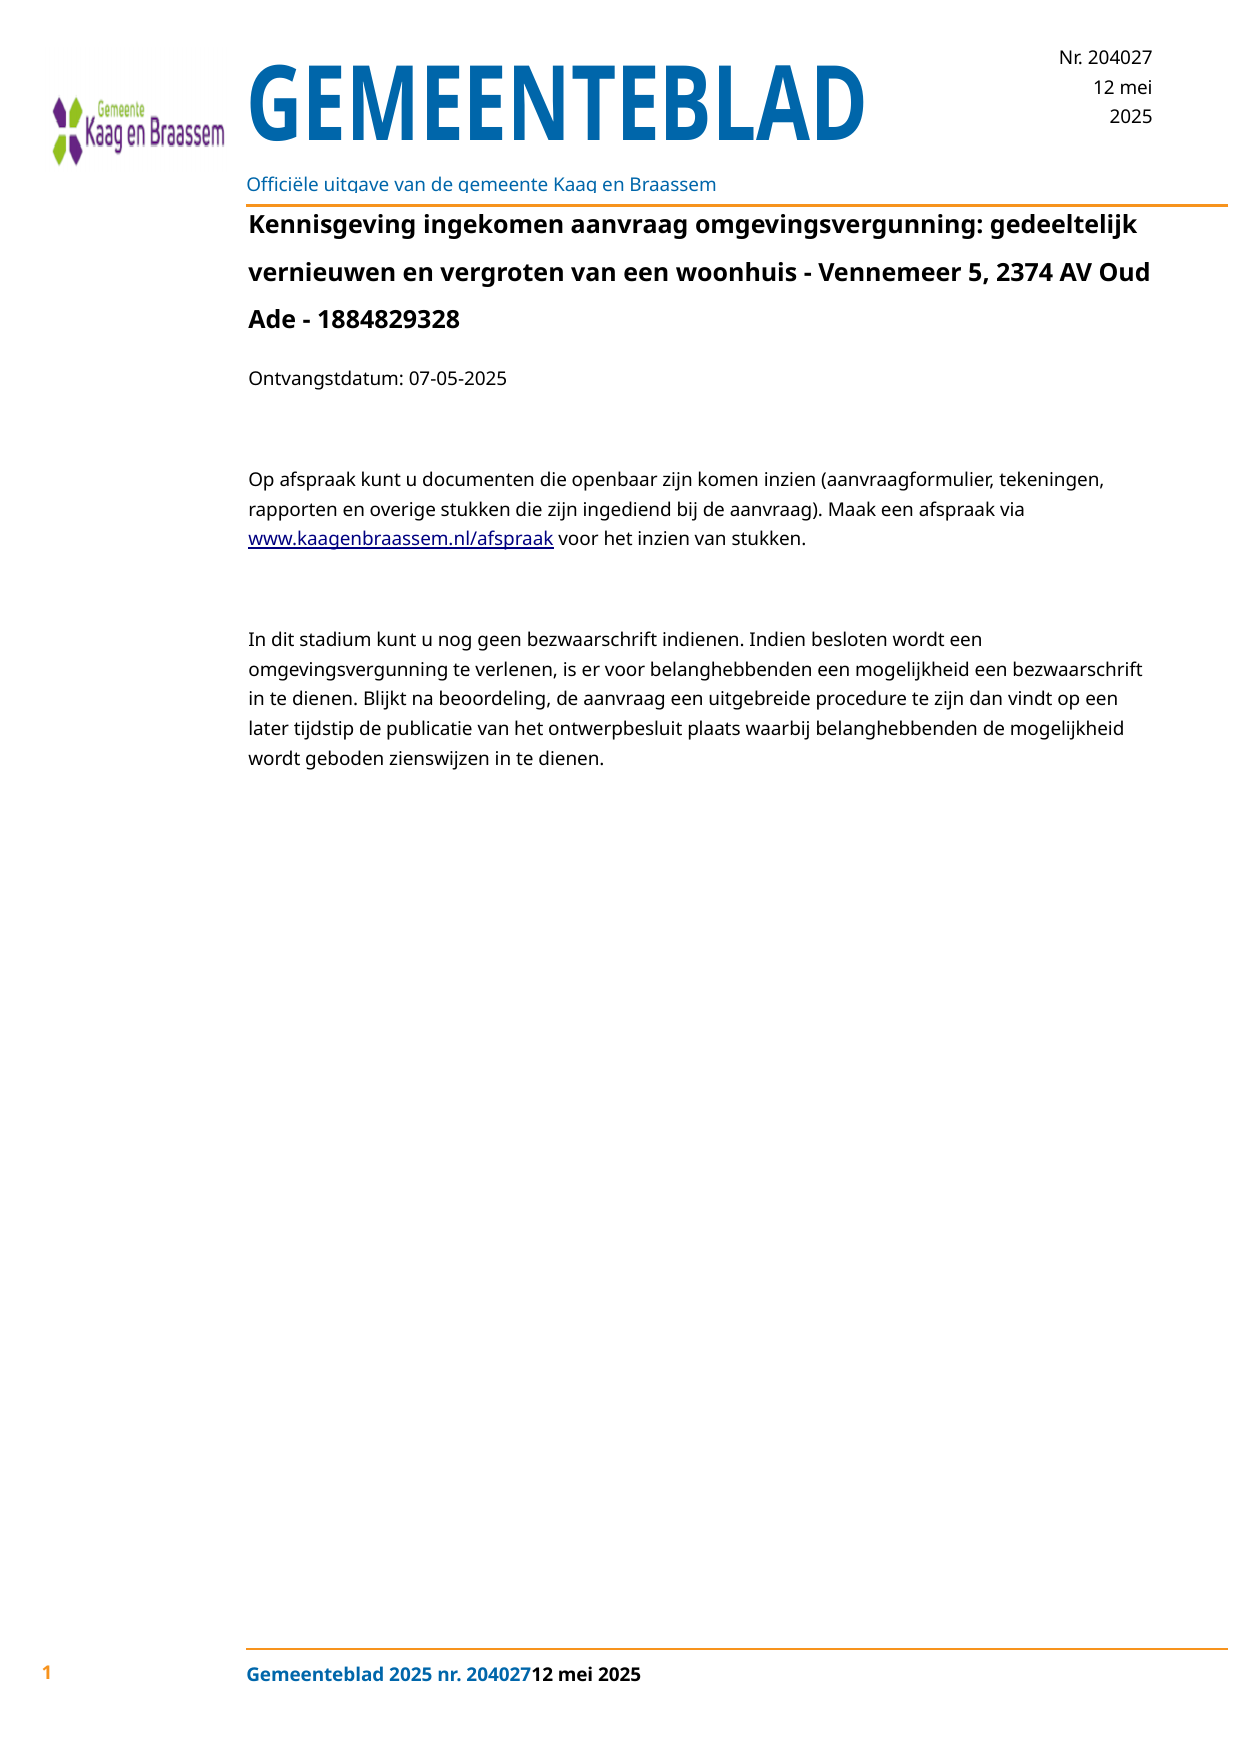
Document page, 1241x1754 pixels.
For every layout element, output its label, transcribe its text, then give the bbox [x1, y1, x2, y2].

text Kennisgeving ingekomen aanvraag omgevingsvergunning: gedeeltelijk vernieuwen en vergroten van een woonhuis - Vennemeer 5, 2374 AV Oud Ade - 1884829328 [248, 207, 1152, 336]
text Op afspraak kunt u documenten die openbaar zijn komen inzien (aanvraagformulier, tekeningen, rapporten en overige stukken die zijn ingediend bij de aanvraag). Maak een afspraak via www.kaagenbraassem.nl/afspraak voor het inzien van stukken. [248, 466, 1152, 551]
text In dit stadium kunt u nog geen bezwaarschrift indienen. Indien besloten wordt een omgevingsvergunning te verlenen, is er voor belanghebbenden een mogelijkheid een bezwaarschrift in te dienen. Blijkt na beoordeling, de aanvraag een uitgebreide procedure te zijn dan vindt op een later tijdstip de publicatie van het ontwerpbesluit plaats waarbij belanghebbenden de mogelijkheid wordt geboden zienswijzen in te dienen. [248, 626, 1152, 770]
picture [41, 47, 231, 172]
text Ontvangstdatum: 07-05-2025 [248, 366, 1152, 391]
